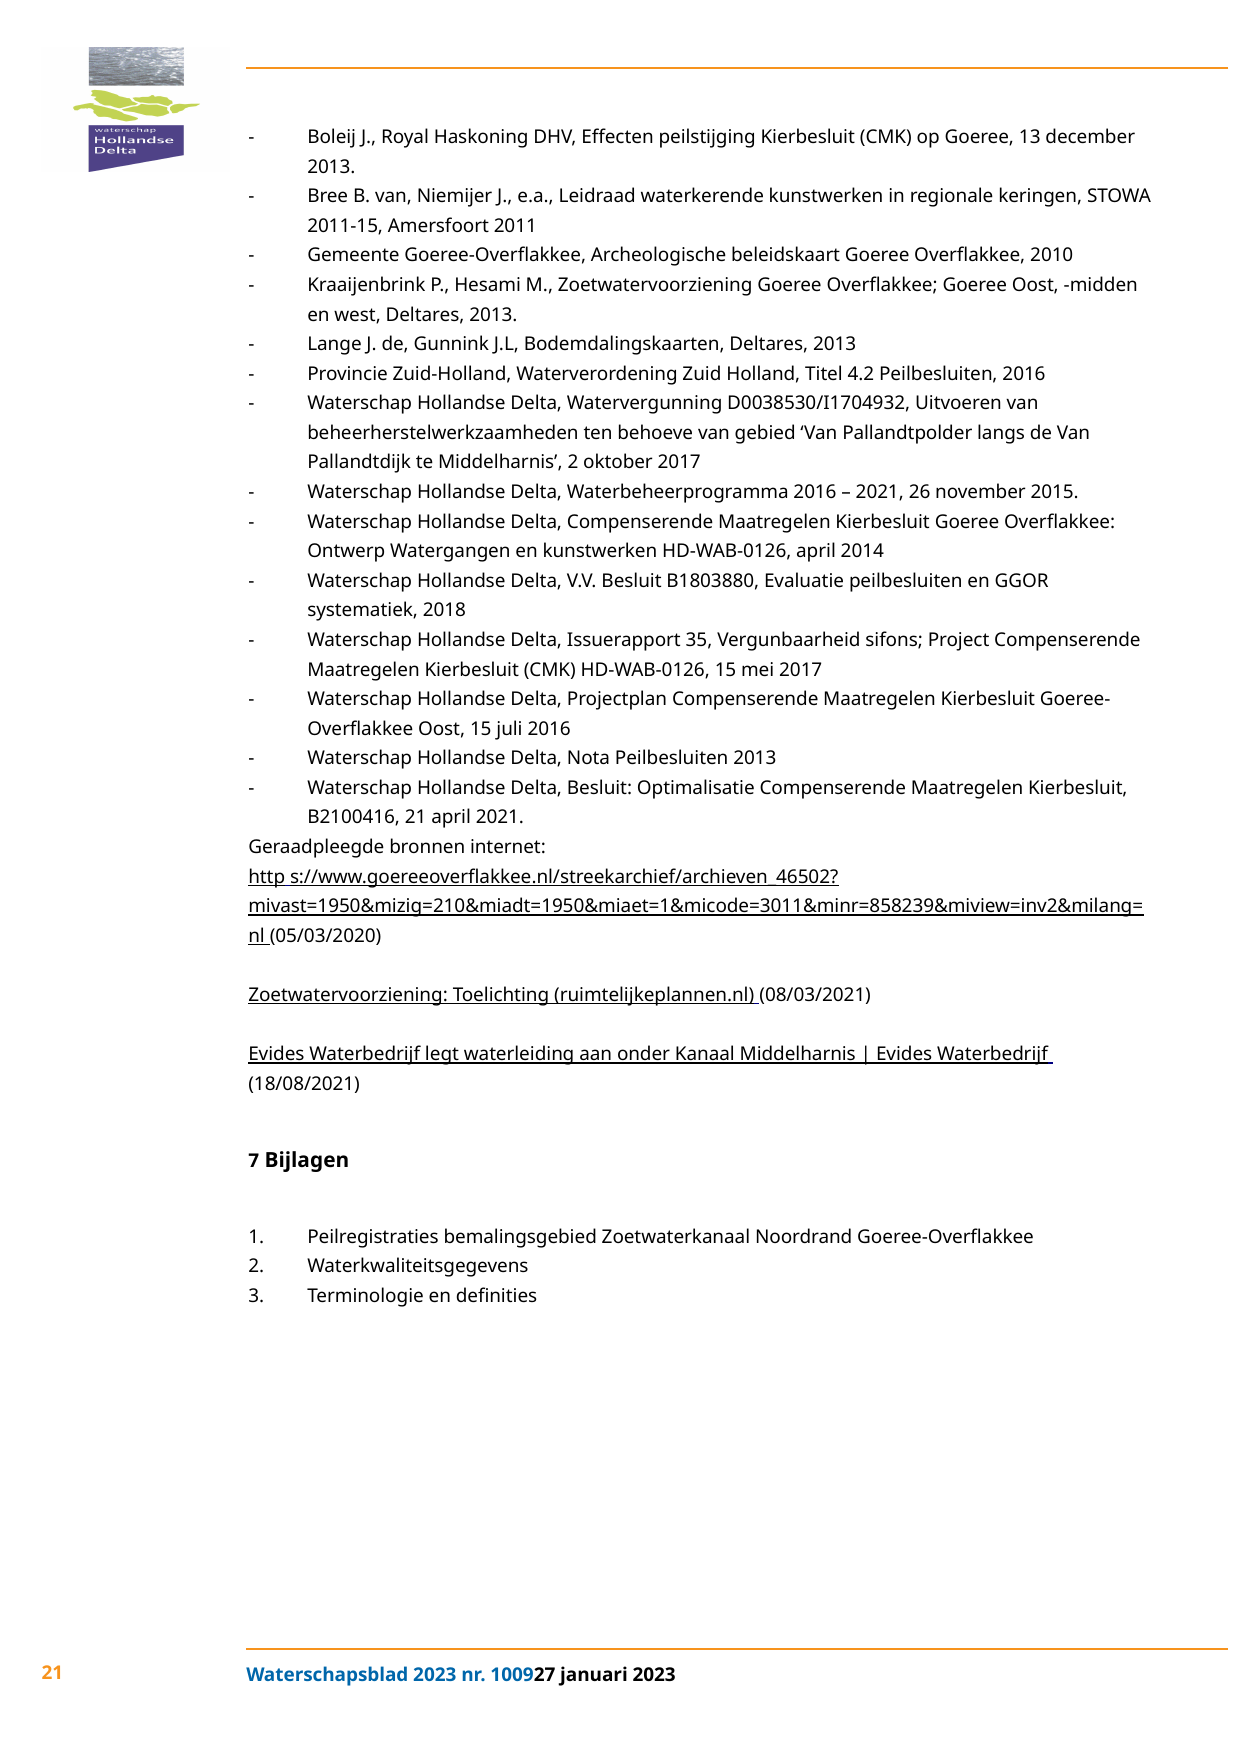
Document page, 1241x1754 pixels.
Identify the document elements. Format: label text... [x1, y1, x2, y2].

list Peilregistraties bemalingsgebied Zoetwaterkanaal Noordrand Goeree-Overflakkee [248, 1223, 1152, 1248]
list Waterkwaliteitsgegevens [248, 1252, 1152, 1278]
text 7 Bijlagen [248, 1145, 1152, 1173]
list Waterschap Hollandse Delta, Compenserende Maatregelen Kierbesluit Goeree Overflakkee: Ontwerp Watergangen en kunstwerken HD-WAB-0126, april 2014 [248, 508, 1152, 563]
list Kraaijenbrink P., Hesami M., Zoetwatervoorziening Goeree Overflakkee; Goeree Oost, -midden en west, Deltares, 2013. [248, 271, 1152, 326]
list Waterschap Hollandse Delta, V.V. Besluit B1803880, Evaluatie peilbesluiten en GGOR systematiek, 2018 [248, 567, 1152, 622]
list Gemeente Goeree-Overflakkee, Archeologische beleidskaart Goeree Overflakkee, 2010 [248, 242, 1152, 267]
text http s://www.goereeoverflakkee.nl/streekarchief/archieven_46502?mivast=1950&mizig=210&miadt=1950&miaet=1&micode=3011&minr=858239&miview=inv2&milang=nl (05/03/2020) [248, 863, 1152, 948]
picture [41, 47, 231, 172]
list Terminologie en definities [248, 1282, 1152, 1308]
text Zoetwatervoorziening: Toelichting (ruimtelijkeplannen.nl) (08/03/2021) [248, 981, 1152, 1007]
list Lange J. de, Gunnink J.L, Bodemdalingskaarten, Deltares, 2013 [248, 330, 1152, 356]
list Waterschap Hollandse Delta, Besluit: Optimalisatie Compenserende Maatregelen Kierbesluit, B2100416, 21 april 2021. [248, 774, 1152, 829]
list Waterschap Hollandse Delta, Issuerapport 35, Vergunbaarheid sifons; Project Compenserende Maatregelen Kierbesluit (CMK) HD-WAB-0126, 15 mei 2017 [248, 626, 1152, 681]
list Boleij J., Royal Haskoning DHV, Effecten peilstijging Kierbesluit (CMK) op Goeree, 13 december 2013. [248, 123, 1152, 178]
list Waterschap Hollandse Delta, Projectplan Compenserende Maatregelen Kierbesluit Goeree-Overflakkee Oost, 15 juli 2016 [248, 685, 1152, 741]
text Geraadpleegde bronnen internet: [248, 833, 1152, 859]
text Evides Waterbedrijf legt waterleiding aan onder Kanaal Middelharnis | Evides Waterbedrijf (18/08/2021) [248, 1040, 1152, 1096]
list Provincie Zuid-Holland, Waterverordening Zuid Holland, Titel 4.2 Peilbesluiten, 2016 [248, 360, 1152, 386]
list Waterschap Hollandse Delta, Watervergunning D0038530/I1704932, Uitvoeren van beheerherstelwerkzaamheden ten behoeve van gebied ‘Van Pallandtpolder langs de Van Pallandtdijk te Middelharnis’, 2 oktober 2017 [248, 389, 1152, 474]
list Waterschap Hollandse Delta, Nota Peilbesluiten 2013 [248, 744, 1152, 770]
list Waterschap Hollandse Delta, Waterbeheerprogramma 2016 – 2021, 26 november 2015. [248, 478, 1152, 504]
list Bree B. van, Niemijer J., e.a., Leidraad waterkerende kunstwerken in regionale keringen, STOWA 2011-15, Amersfoort 2011 [248, 182, 1152, 238]
